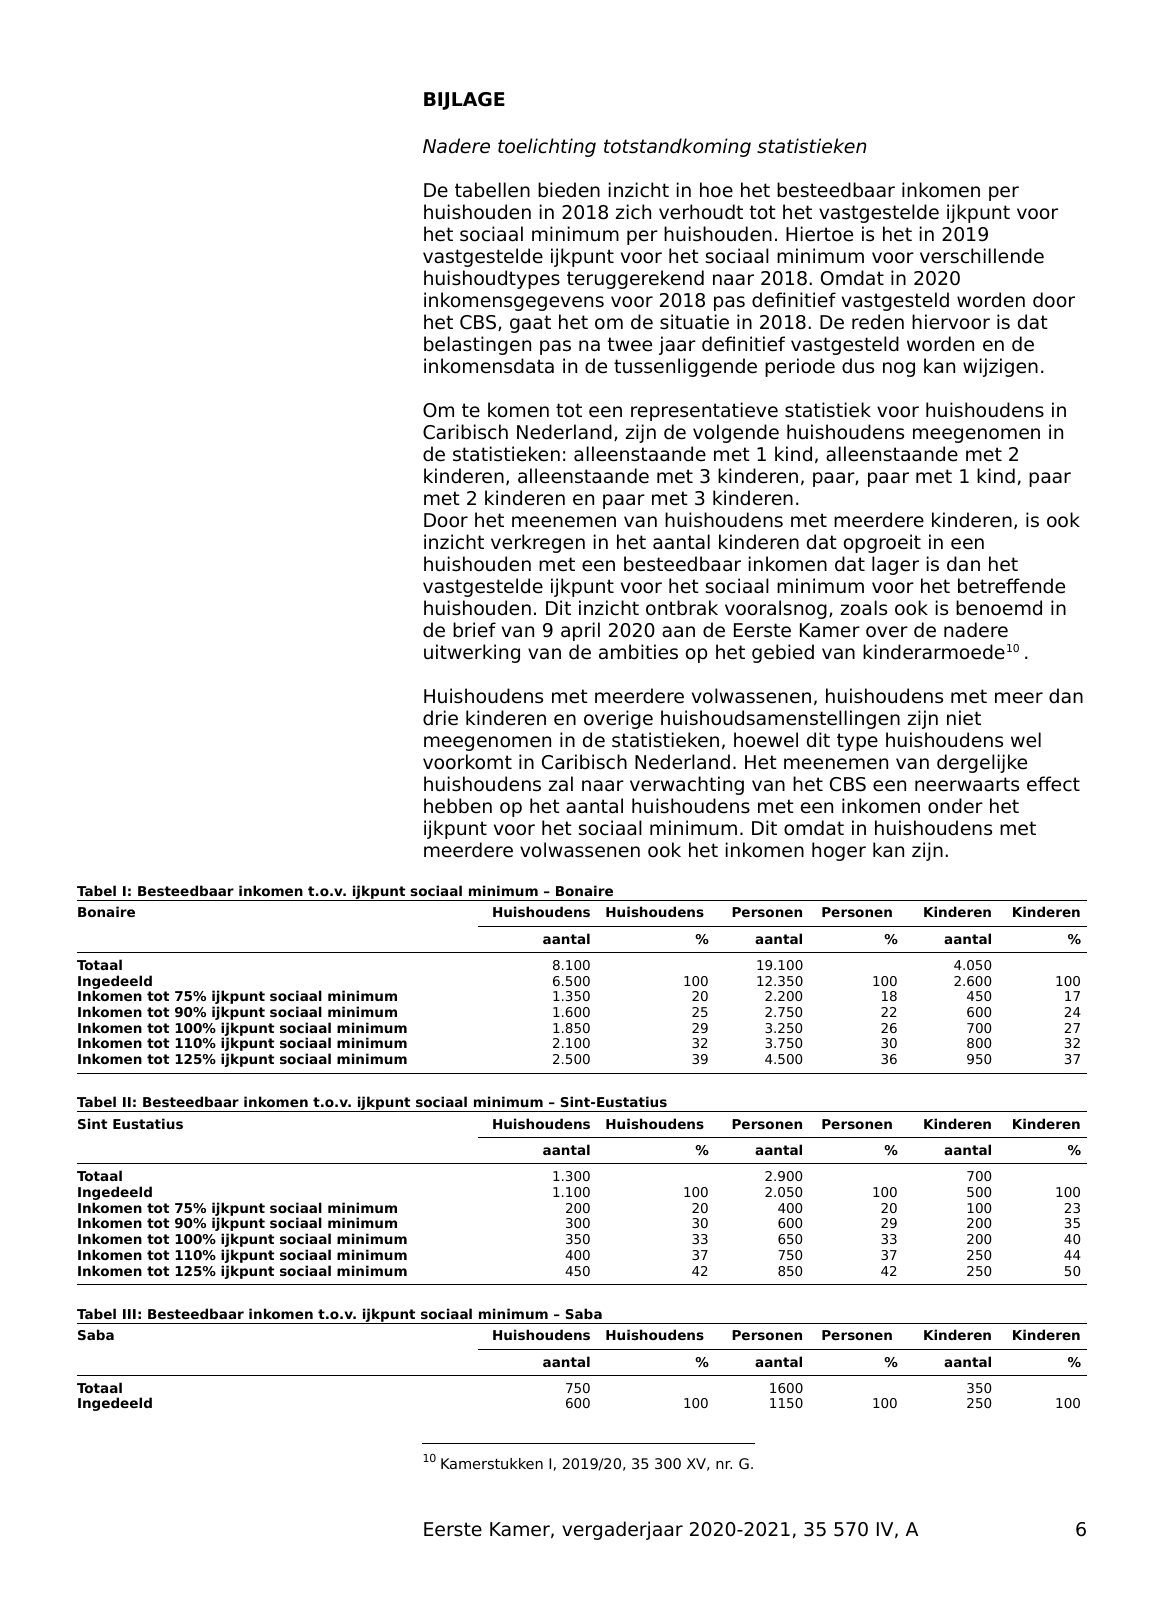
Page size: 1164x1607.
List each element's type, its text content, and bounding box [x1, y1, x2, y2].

table_cell Huishoudens [596, 1324, 714, 1349]
table_cell aantal [715, 1350, 809, 1375]
table_cell 1600 [715, 1376, 809, 1396]
table_cell Totaal [77, 1376, 478, 1396]
table_cell % [596, 927, 714, 952]
table_cell [998, 1376, 1087, 1396]
table_cell 19.100 [715, 953, 809, 973]
table_cell 20 [809, 1201, 903, 1216]
table_cell [809, 1164, 903, 1185]
table_cell % [809, 1350, 903, 1375]
table_cell Huishoudens [596, 1112, 714, 1137]
table_cell Ingedeeld [77, 1396, 478, 1412]
table_cell Totaal [77, 953, 478, 973]
table_cell [77, 1349, 478, 1375]
table_cell 3.750 [715, 1036, 809, 1052]
table_cell 3.250 [715, 1021, 809, 1036]
table_cell Inkomen tot 110% ijkpunt sociaal minimum [77, 1248, 478, 1263]
table_cell 100 [998, 973, 1087, 989]
table_cell 20 [596, 989, 714, 1005]
table_cell Inkomen tot 90% ijkpunt sociaal minimum [77, 1005, 478, 1021]
table_cell 1.100 [478, 1185, 596, 1201]
table_cell 25 [596, 1005, 714, 1021]
table_cell 2.500 [478, 1052, 596, 1072]
table_cell 39 [596, 1052, 714, 1072]
table_cell aantal [478, 927, 596, 952]
table_cell 40 [998, 1232, 1087, 1248]
table_cell Kinderen [904, 1324, 998, 1349]
table_cell 100 [809, 973, 903, 989]
table_cell Personen [809, 1324, 903, 1349]
table_cell [77, 926, 478, 952]
table_cell 100 [998, 1185, 1087, 1201]
table_cell 100 [596, 1185, 714, 1201]
table_cell 8.100 [478, 953, 596, 973]
table_header Tabel II: Besteedbaar inkomen t.o.v. ijkpunt sociaal minimum – Sint-Eustatius [77, 1095, 1087, 1111]
table_cell 600 [715, 1216, 809, 1232]
table_cell 1.850 [478, 1021, 596, 1036]
table_cell Kinderen [998, 1112, 1087, 1137]
table_cell Kinderen [904, 901, 998, 926]
table_cell 26 [809, 1021, 903, 1036]
table_cell 750 [715, 1248, 809, 1263]
table_cell 950 [904, 1052, 998, 1072]
table_cell 32 [998, 1036, 1087, 1052]
table_cell 2.200 [715, 989, 809, 1005]
table_cell 400 [478, 1248, 596, 1263]
table_cell 100 [596, 973, 714, 989]
table_cell Personen [809, 901, 903, 926]
table_cell 100 [596, 1396, 714, 1412]
table_cell % [998, 927, 1087, 952]
table_cell 29 [596, 1021, 714, 1036]
table_header Tabel I: Besteedbaar inkomen t.o.v. ijkpunt sociaal minimum – Bonaire [77, 884, 1087, 899]
table_cell Personen [715, 1324, 809, 1349]
text Door het meenemen van huishoudens met meerdere kinderen, is ook inzicht verkregen in het aantal kinderen dat opgroeit in een huishouden met een besteedbaar inkomen dat lager is dan het vastgestelde ijkpunt voor het sociaal minimum voor het betreffende huishouden. Dit inzicht ontbrak vooralsnog, zoals ook is benoemd in de brief van 9 april 2020 aan de Eerste Kamer over de nadere uitwerking van de ambities op het gebied van kinderarmoede. [422, 510, 1087, 664]
text Om te komen tot een representatieve statistiek voor huishoudens in Caribisch Nederland, zijn de volgende huishoudens meegenomen in de statistieken: alleenstaande met 1 kind, alleenstaande met 2 kinderen, alleenstaande met 3 kinderen, paar, paar met 1 kind, paar met 2 kinderen en paar met 3 kinderen. [422, 400, 1087, 510]
table_cell [596, 953, 714, 973]
table_cell 2.050 [715, 1185, 809, 1201]
table_cell aantal [478, 1138, 596, 1163]
table_cell Inkomen tot 110% ijkpunt sociaal minimum [77, 1036, 478, 1052]
table_cell Inkomen tot 125% ijkpunt sociaal minimum [77, 1052, 478, 1072]
table_header Tabel III: Besteedbaar inkomen t.o.v. ijkpunt sociaal minimum – Saba [77, 1307, 1087, 1322]
table_cell 18 [809, 989, 903, 1005]
table_cell 250 [904, 1396, 998, 1412]
table_cell % [998, 1350, 1087, 1375]
table_cell 1150 [715, 1396, 809, 1412]
table_cell 200 [904, 1216, 998, 1232]
table_cell Huishoudens [478, 1324, 596, 1349]
table_cell Inkomen tot 75% ijkpunt sociaal minimum [77, 989, 478, 1005]
table_cell 27 [998, 1021, 1087, 1036]
table_cell 650 [715, 1232, 809, 1248]
table_cell 1.300 [478, 1164, 596, 1185]
table_cell 12.350 [715, 973, 809, 989]
table_cell 100 [904, 1201, 998, 1216]
table_cell 700 [904, 1164, 998, 1185]
table_cell [998, 953, 1087, 973]
table_cell 4.500 [715, 1052, 809, 1072]
table_cell 200 [904, 1232, 998, 1248]
table_cell aantal [904, 1138, 998, 1163]
table_cell 250 [904, 1264, 998, 1284]
table_cell Totaal [77, 1164, 478, 1185]
table_cell Huishoudens [478, 901, 596, 926]
subtitle Nadere toelichting totstandkoming statistieken [422, 136, 1087, 158]
table_cell 32 [596, 1036, 714, 1052]
table_cell 700 [904, 1021, 998, 1036]
table_cell % [596, 1350, 714, 1375]
table_cell 50 [998, 1264, 1087, 1284]
table_cell Inkomen tot 100% ijkpunt sociaal minimum [77, 1232, 478, 1248]
table_cell 1.600 [478, 1005, 596, 1021]
table_cell Huishoudens [478, 1112, 596, 1137]
table_cell 36 [809, 1052, 903, 1072]
table_cell 33 [809, 1232, 903, 1248]
table_cell [998, 1164, 1087, 1185]
table_cell % [809, 927, 903, 952]
table_cell 500 [904, 1185, 998, 1201]
table_cell [596, 1376, 714, 1396]
table_cell 22 [809, 1005, 903, 1021]
table_cell [77, 1137, 478, 1163]
table_cell 2.900 [715, 1164, 809, 1185]
table_cell Inkomen tot 90% ijkpunt sociaal minimum [77, 1216, 478, 1232]
table_cell 850 [715, 1264, 809, 1284]
subtitle BIJLAGE [77, 89, 1087, 111]
table_cell 100 [998, 1396, 1087, 1412]
text De tabellen bieden inzicht in hoe het besteedbaar inkomen per huishouden in 2018 zich verhoudt tot het vastgestelde ijkpunt voor het sociaal minimum per huishouden. Hiertoe is het in 2019 vastgestelde ijkpunt voor het sociaal minimum voor verschillende huishoudtypes teruggerekend naar 2018. Omdat in 2020 inkomensgegevens voor 2018 pas definitief vastgesteld worden door het CBS, gaat het om de situatie in 2018. De reden hiervoor is dat belastingen pas na twee jaar definitief vastgesteld worden en de inkomensdata in de tussenliggende periode dus nog kan wijzigen. [422, 180, 1087, 378]
table_cell 400 [715, 1201, 809, 1216]
table_cell 42 [809, 1264, 903, 1284]
table_cell aantal [715, 1138, 809, 1163]
table_cell Inkomen tot 125% ijkpunt sociaal minimum [77, 1264, 478, 1284]
table_cell 300 [478, 1216, 596, 1232]
table_cell aantal [715, 927, 809, 952]
table_cell 23 [998, 1201, 1087, 1216]
table_cell 37 [998, 1052, 1087, 1072]
table_cell 30 [809, 1036, 903, 1052]
table_cell 200 [478, 1201, 596, 1216]
table_cell 37 [809, 1248, 903, 1263]
table_cell 6.500 [478, 973, 596, 989]
table_cell 17 [998, 989, 1087, 1005]
table_cell [596, 1164, 714, 1185]
table_cell Personen [715, 1112, 809, 1137]
table_cell 44 [998, 1248, 1087, 1263]
table_cell 1.350 [478, 989, 596, 1005]
table_cell Kinderen [998, 1324, 1087, 1349]
table_cell 4.050 [904, 953, 998, 973]
table_cell 33 [596, 1232, 714, 1248]
table_cell 2.750 [715, 1005, 809, 1021]
table_cell Sint Eustatius [77, 1112, 478, 1137]
text Huishoudens met meerdere volwassenen, huishoudens met meer dan drie kinderen en overige huishoudsamenstellingen zijn niet meegenomen in de statistieken, hoewel dit type huishoudens wel voorkomt in Caribisch Nederland. Het meenemen van dergelijke huishoudens zal naar verwachting van het CBS een neerwaarts effect hebben op het aantal huishoudens met een inkomen onder het ijkpunt voor het sociaal minimum. Dit omdat in huishoudens met meerdere volwassenen ook het inkomen hoger kan zijn. [422, 686, 1087, 862]
table_cell % [596, 1138, 714, 1163]
table_cell aantal [904, 1350, 998, 1375]
table_cell aantal [478, 1350, 596, 1375]
table_cell 100 [809, 1185, 903, 1201]
table_cell Kinderen [904, 1112, 998, 1137]
table_cell Personen [809, 1112, 903, 1137]
table_cell 100 [809, 1396, 903, 1412]
table_cell 250 [904, 1248, 998, 1263]
table_cell 42 [596, 1264, 714, 1284]
table_cell 2.600 [904, 973, 998, 989]
table_cell 350 [478, 1232, 596, 1248]
table_cell 30 [596, 1216, 714, 1232]
table_cell 750 [478, 1376, 596, 1396]
table_cell 20 [596, 1201, 714, 1216]
table_cell Inkomen tot 75% ijkpunt sociaal minimum [77, 1201, 478, 1216]
table_cell 450 [904, 989, 998, 1005]
table_cell Bonaire [77, 901, 478, 926]
table_cell 2.100 [478, 1036, 596, 1052]
table_cell Saba [77, 1324, 478, 1349]
table_cell 350 [904, 1376, 998, 1396]
table_cell [809, 1376, 903, 1396]
text Kamerstukken I, 2019/20, 35 300 XV, nr. G. [422, 1452, 1087, 1474]
table_cell % [809, 1138, 903, 1163]
table_cell Huishoudens [596, 901, 714, 926]
table_cell 600 [904, 1005, 998, 1021]
table_cell [809, 953, 903, 973]
table_cell Personen [715, 901, 809, 926]
table_cell aantal [904, 927, 998, 952]
table_cell Kinderen [998, 901, 1087, 926]
table_cell Ingedeeld [77, 973, 478, 989]
table_cell 24 [998, 1005, 1087, 1021]
table_cell Ingedeeld [77, 1185, 478, 1201]
table_cell 450 [478, 1264, 596, 1284]
table_cell 35 [998, 1216, 1087, 1232]
table_cell Inkomen tot 100% ijkpunt sociaal minimum [77, 1021, 478, 1036]
table_cell 800 [904, 1036, 998, 1052]
table_cell 600 [478, 1396, 596, 1412]
table_cell % [998, 1138, 1087, 1163]
table_cell 29 [809, 1216, 903, 1232]
table_cell 37 [596, 1248, 714, 1263]
